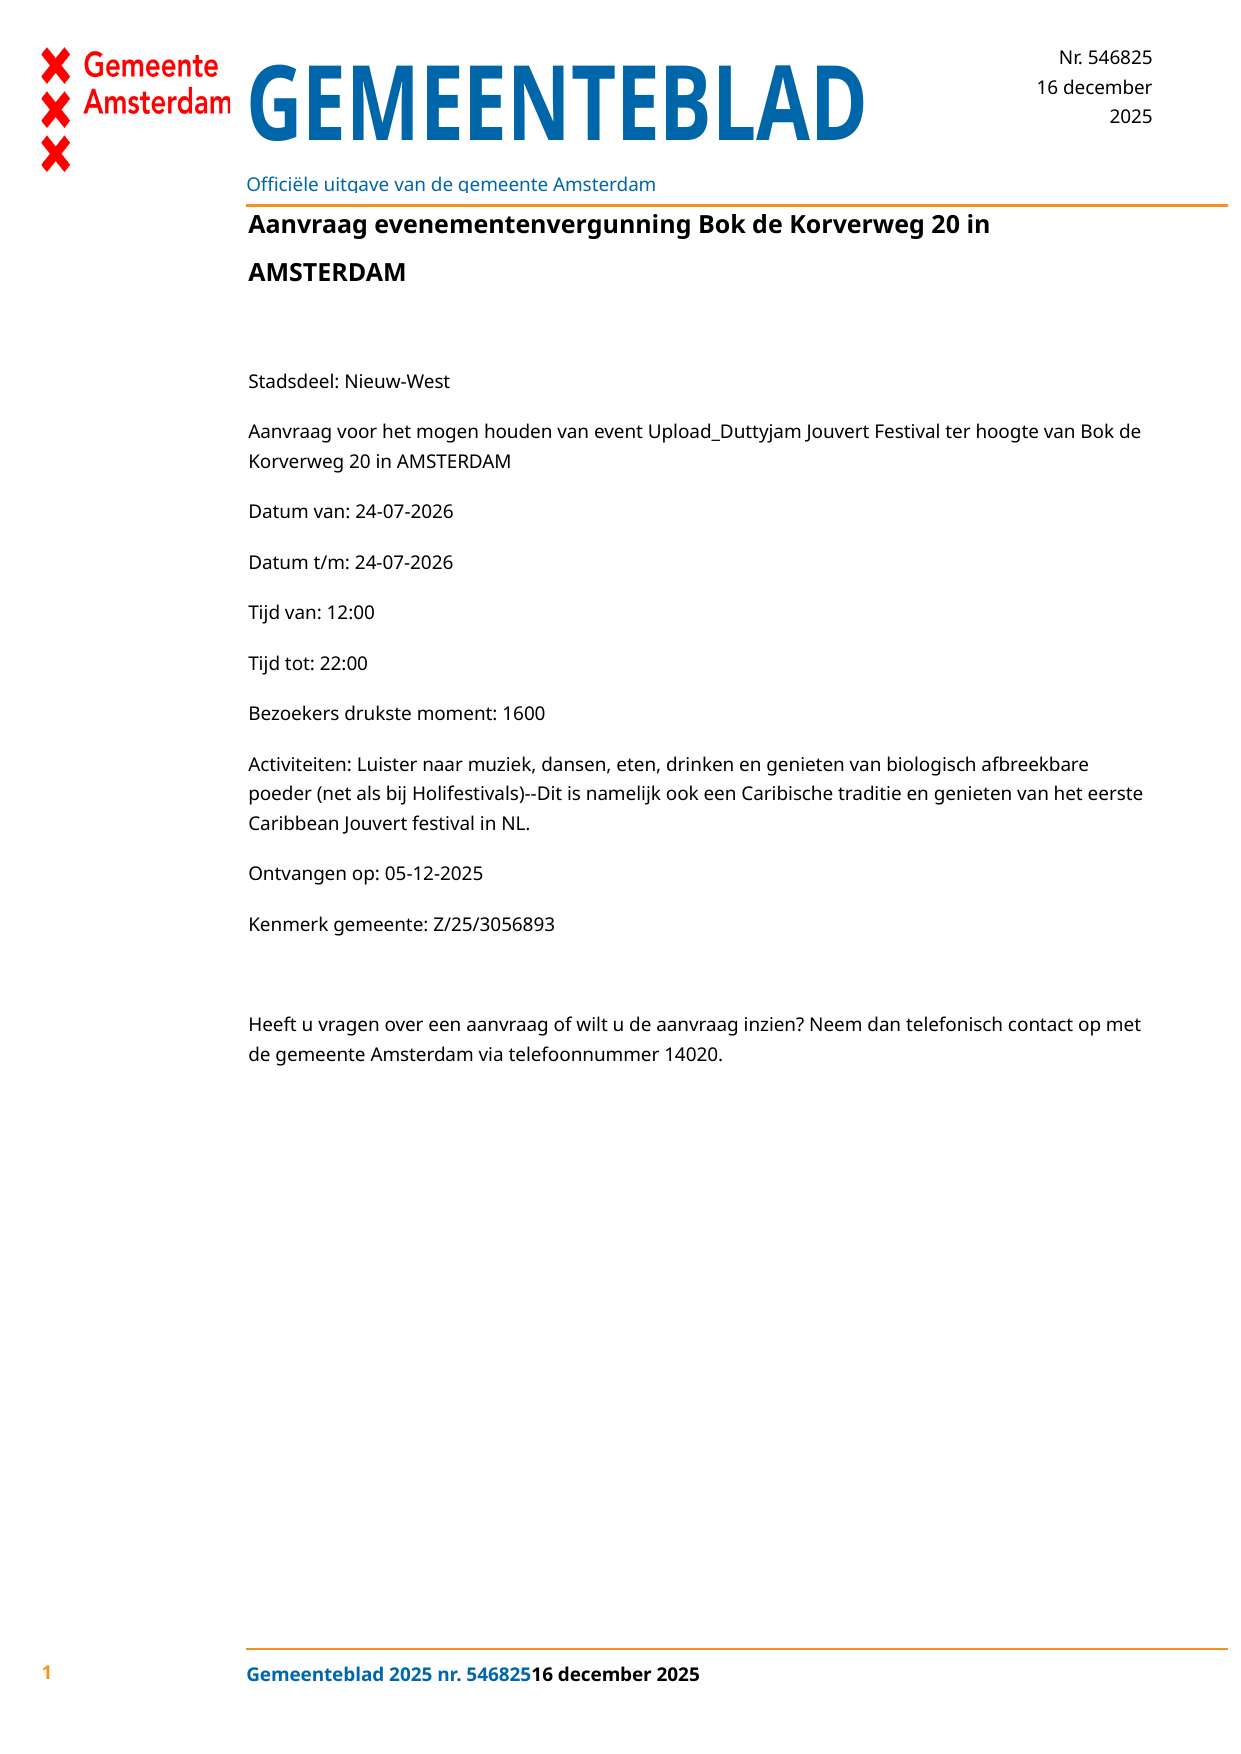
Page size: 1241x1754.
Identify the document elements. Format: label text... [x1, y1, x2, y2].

text Datum van: 24-07-2026 [248, 499, 1152, 524]
text Datum t/m: 24-07-2026 [248, 549, 1152, 575]
text Activiteiten: Luister naar muziek, dansen, eten, drinken en genieten van biologisch afbreekbare poeder (net als bij Holifestivals)--Dit is namelijk ook een Caribische traditie en genieten van het eerste Caribbean Jouvert festival in NL. [248, 751, 1152, 836]
picture [41, 47, 231, 172]
text Tijd van: 12:00 [248, 599, 1152, 625]
text Heeft u vragen over een aanvraag of wilt u de aanvraag inzien? Neem dan telefonisch contact op met de gemeente Amsterdam via telefoonnummer 14020. [248, 1012, 1152, 1067]
text Aanvraag evenementenvergunning Bok de Korverweg 20 in AMSTERDAM [248, 207, 1152, 288]
text Tijd tot: 22:00 [248, 650, 1152, 676]
text Aanvraag voor het mogen houden van event Upload_Duttyjam Jouvert Festival ter hoogte van Bok de Korverweg 20 in AMSTERDAM [248, 419, 1152, 474]
text Ontvangen op: 05-12-2025 [248, 860, 1152, 886]
text Stadsdeel: Nieuw-West [248, 368, 1152, 394]
text Kenmerk gemeente: Z/25/3056893 [248, 911, 1152, 937]
text Bezoekers drukste moment: 1600 [248, 700, 1152, 726]
